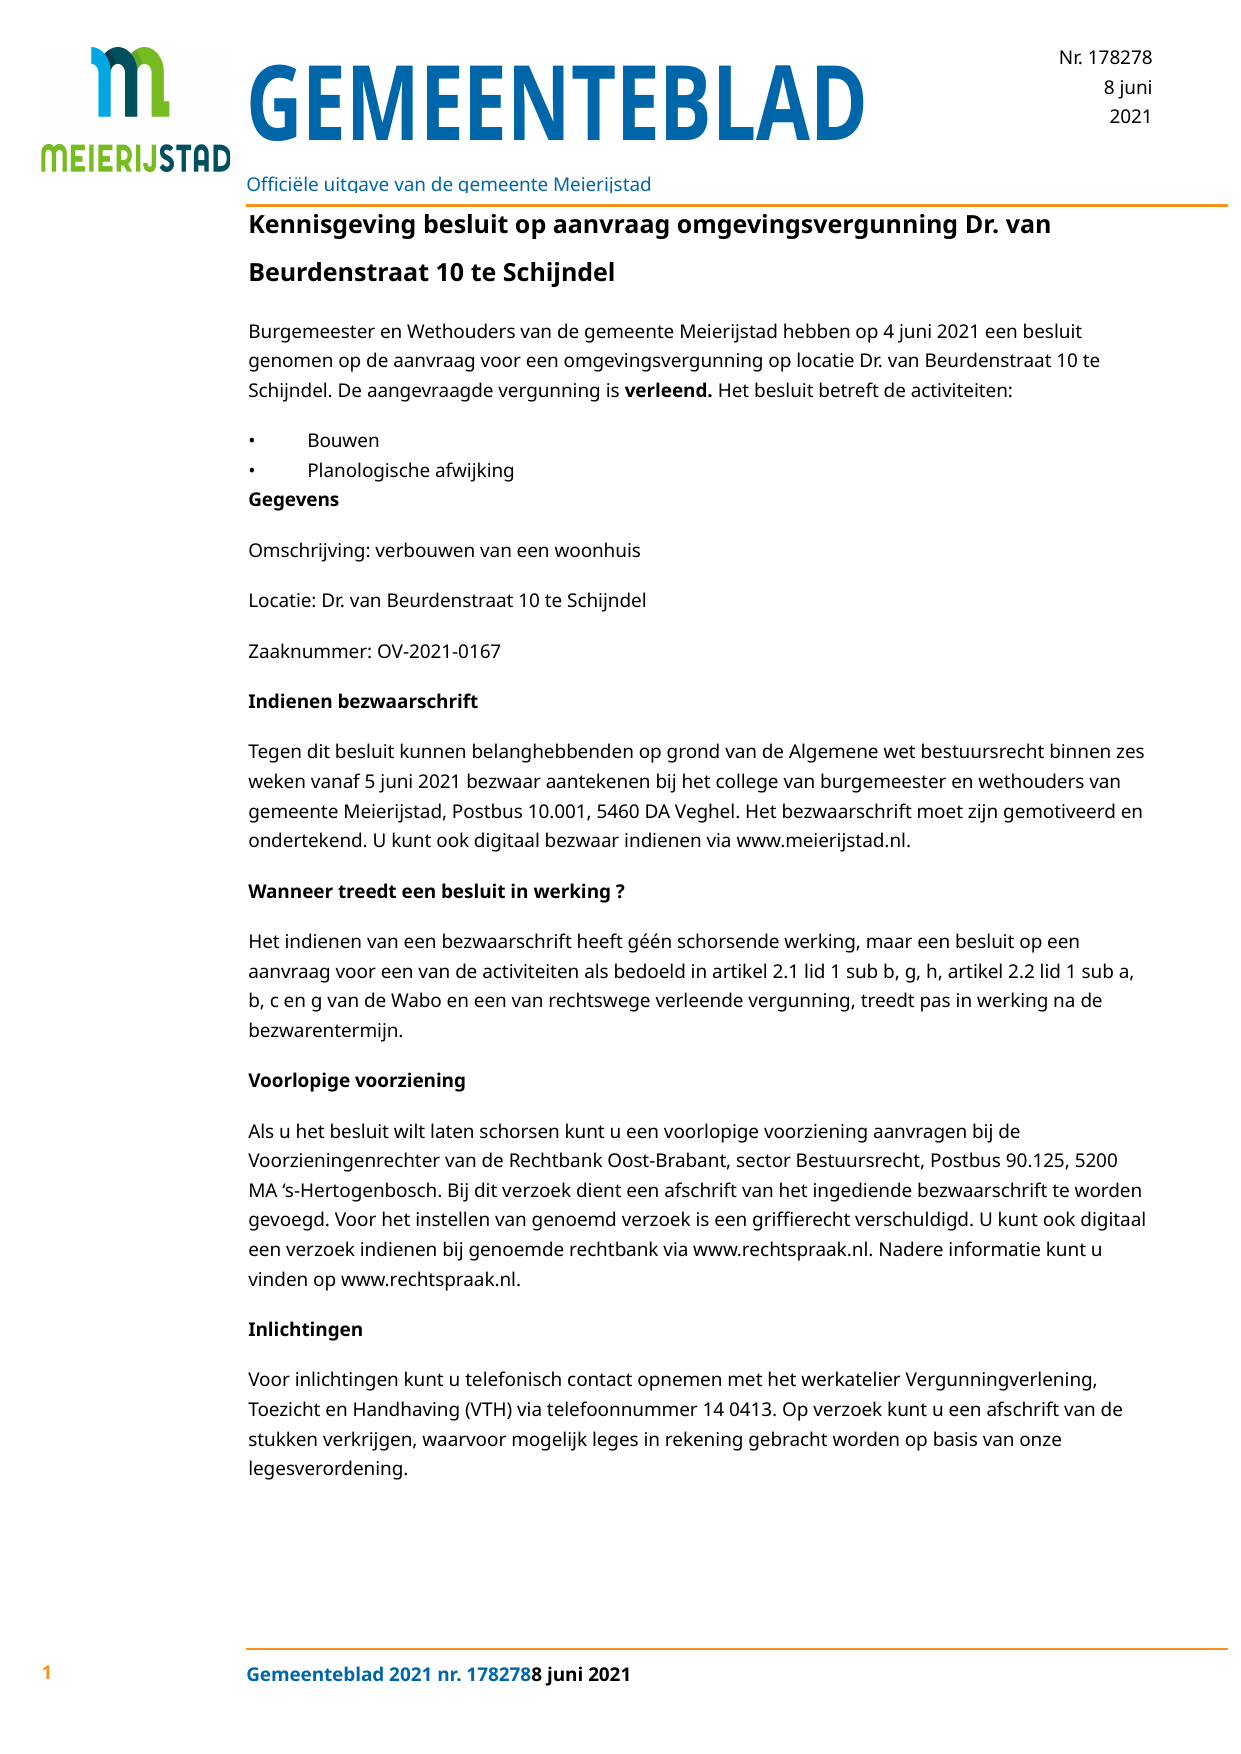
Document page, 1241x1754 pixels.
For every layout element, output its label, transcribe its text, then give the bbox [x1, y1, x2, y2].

text Locatie: Dr. van Beurdenstraat 10 te Schijndel [248, 587, 1152, 613]
text Voor inlichtingen kunt u telefonisch contact opnemen met het werkatelier Vergunningverlening, Toezicht en Handhaving (VTH) via telefoonnummer 14 0413. Op verzoek kunt u een afschrift van de stukken verkrijgen, waarvoor mogelijk leges in rekening gebracht worden op basis van onze legesverordening. [248, 1367, 1152, 1481]
text Gegevens [248, 487, 1152, 512]
text Kennisgeving besluit op aanvraag omgevingsvergunning Dr. van Beurdenstraat 10 te Schijndel [248, 207, 1152, 288]
text Voorlopige voorziening [248, 1067, 1152, 1093]
text Zaaknummer: OV-2021-0167 [248, 638, 1152, 664]
list Planologische afwijking [248, 457, 1152, 483]
text Wanneer treedt een besluit in werking ? [248, 878, 1152, 904]
text Tegen dit besluit kunnen belanghebbenden op grond van de Algemene wet bestuursrecht binnen zes weken vanaf 5 juni 2021 bezwaar aantekenen bij het college van burgemeester en wethouders van gemeente Meierijstad, Postbus 10.001, 5460 DA Veghel. Het bezwaarschrift moet zijn gemotiveerd en ondertekend. U kunt ook digitaal bezwaar indienen via www.meierijstad.nl. [248, 739, 1152, 853]
picture [41, 47, 231, 172]
list Bouwen [248, 427, 1152, 453]
text Als u het besluit wilt laten schorsen kunt u een voorlopige voorziening aanvragen bij de Voorzieningenrechter van de Rechtbank Oost-Brabant, sector Bestuursrecht, Postbus 90.125, 5200 MA ‘s-Hertogenbosch. Bij dit verzoek dient een afschrift van het ingediende bezwaarschrift te worden gevoegd. Voor het instellen van genoemd verzoek is een griffierecht verschuldigd. U kunt ook digitaal een verzoek indienen bij genoemde rechtbank via www.rechtspraak.nl. Nadere informatie kunt u vinden op www.rechtspraak.nl. [248, 1118, 1152, 1292]
text Het indienen van een bezwaarschrift heeft géén schorsende werking, maar een besluit op een aanvraag voor een van de activiteiten als bedoeld in artikel 2.1 lid 1 sub b, g, h, artikel 2.2 lid 1 sub a, b, c en g van de Wabo en een van rechtswege verleende vergunning, treedt pas in werking na de bezwarentermijn. [248, 928, 1152, 1043]
text Burgemeester en Wethouders van de gemeente Meierijstad hebben op 4 juni 2021 een besluit genomen op de aanvraag voor een omgevingsvergunning op locatie Dr. van Beurdenstraat 10 te Schijndel. De aangevraagde vergunning is verleend. Het besluit betreft de activiteiten: [248, 318, 1152, 403]
text Omschrijving: verbouwen van een woonhuis [248, 537, 1152, 563]
text Inlichtingen [248, 1316, 1152, 1342]
text Indienen bezwaarschrift [248, 688, 1152, 714]
